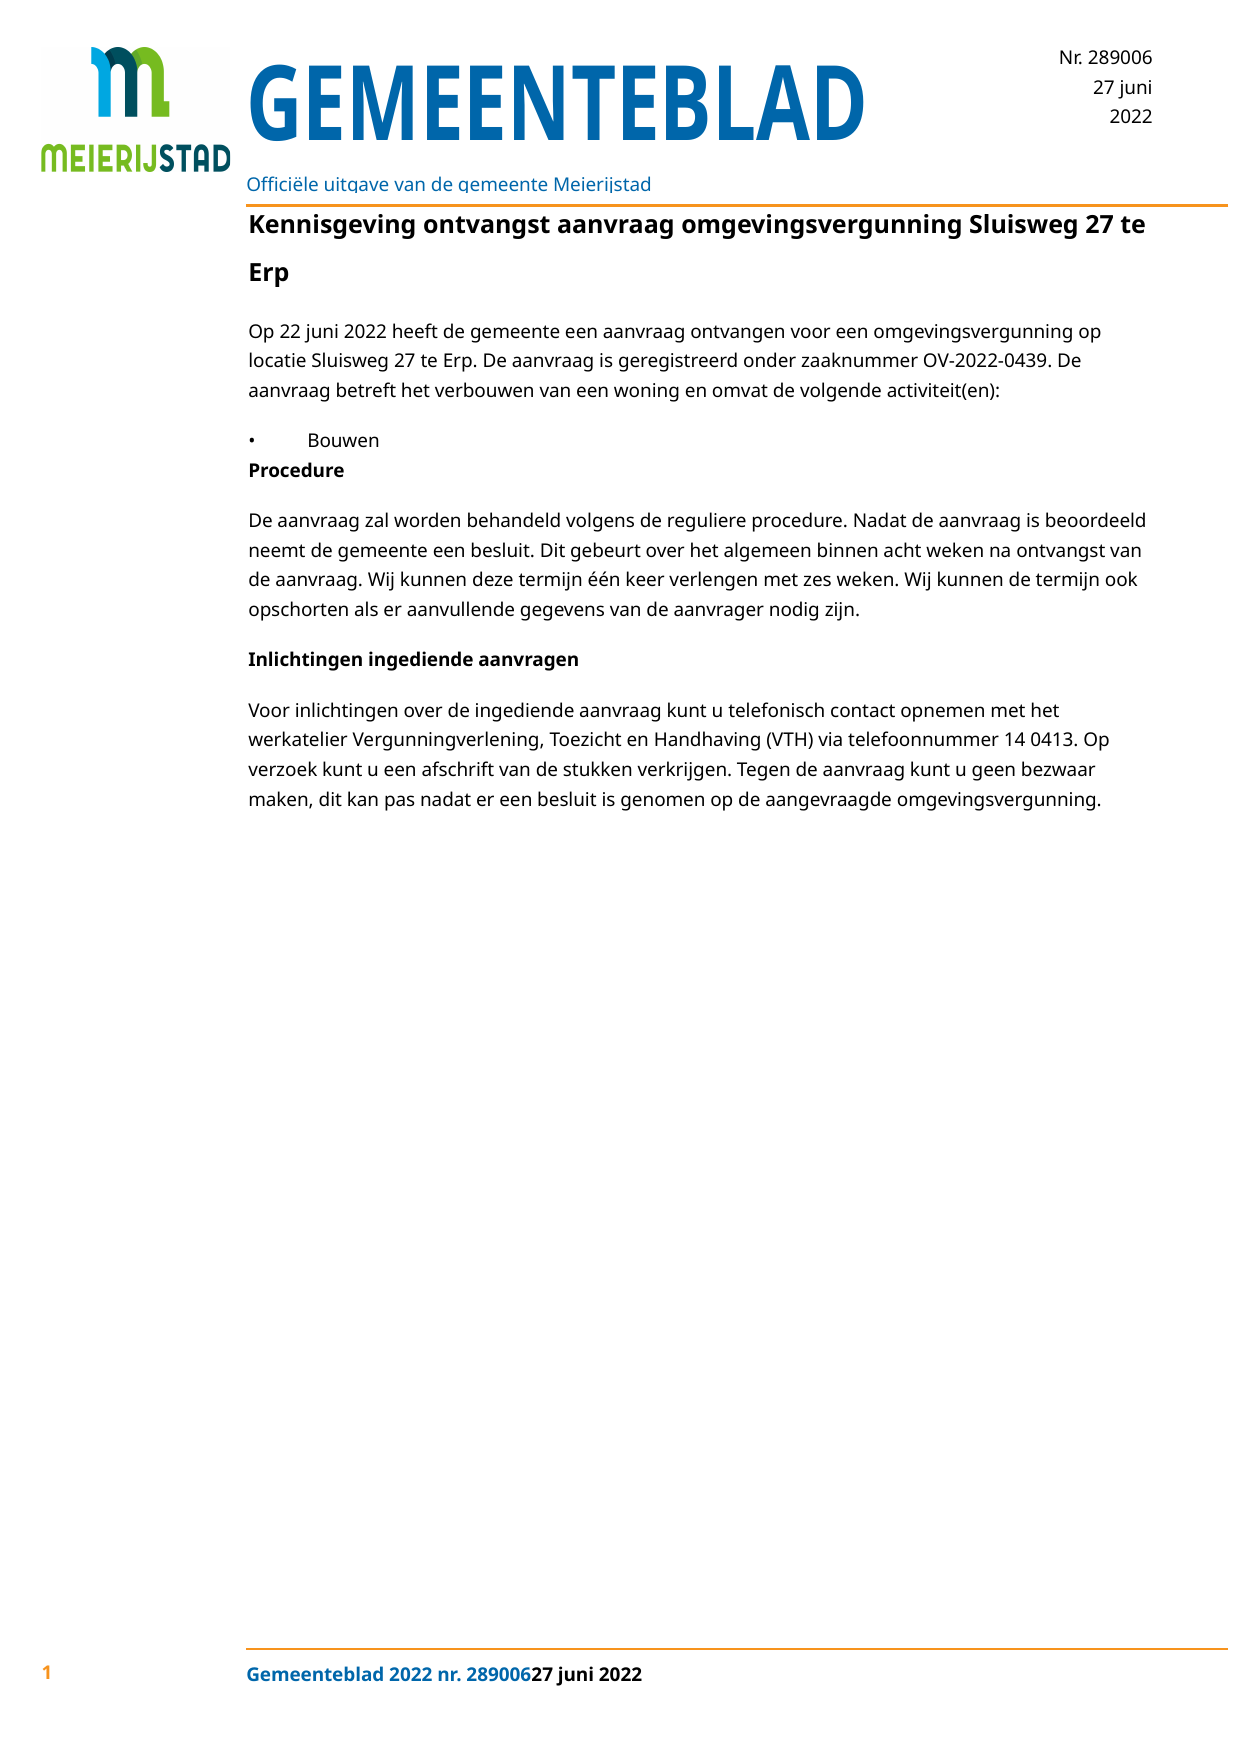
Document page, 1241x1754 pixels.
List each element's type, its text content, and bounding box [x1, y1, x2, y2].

text De aanvraag zal worden behandeld volgens de reguliere procedure. Nadat de aanvraag is beoordeeld neemt de gemeente een besluit. Dit gebeurt over het algemeen binnen acht weken na ontvangst van de aanvraag. Wij kunnen deze termijn één keer verlengen met zes weken. Wij kunnen de termijn ook opschorten als er aanvullende gegevens van de aanvrager nodig zijn. [248, 507, 1152, 622]
text Procedure [248, 457, 1152, 483]
text Op 22 juni 2022 heeft de gemeente een aanvraag ontvangen voor een omgevingsvergunning op locatie Sluisweg 27 te Erp. De aanvraag is geregistreerd onder zaaknummer OV-2022-0439. De aanvraag betreft het verbouwen van een woning en omvat de volgende activiteit(en): [248, 318, 1152, 403]
picture [41, 47, 231, 172]
list Bouwen [248, 427, 1152, 453]
text Inlichtingen ingediende aanvragen [248, 647, 1152, 672]
text Voor inlichtingen over de ingediende aanvraag kunt u telefonisch contact opnemen met het werkatelier Vergunningverlening, Toezicht en Handhaving (VTH) via telefoonnummer 14 0413. Op verzoek kunt u een afschrift van de stukken verkrijgen. Tegen de aanvraag kunt u geen bezwaar maken, dit kan pas nadat er een besluit is genomen op de aangevraagde omgevingsvergunning. [248, 697, 1152, 812]
text Kennisgeving ontvangst aanvraag omgevingsvergunning Sluisweg 27 te Erp [248, 207, 1152, 288]
